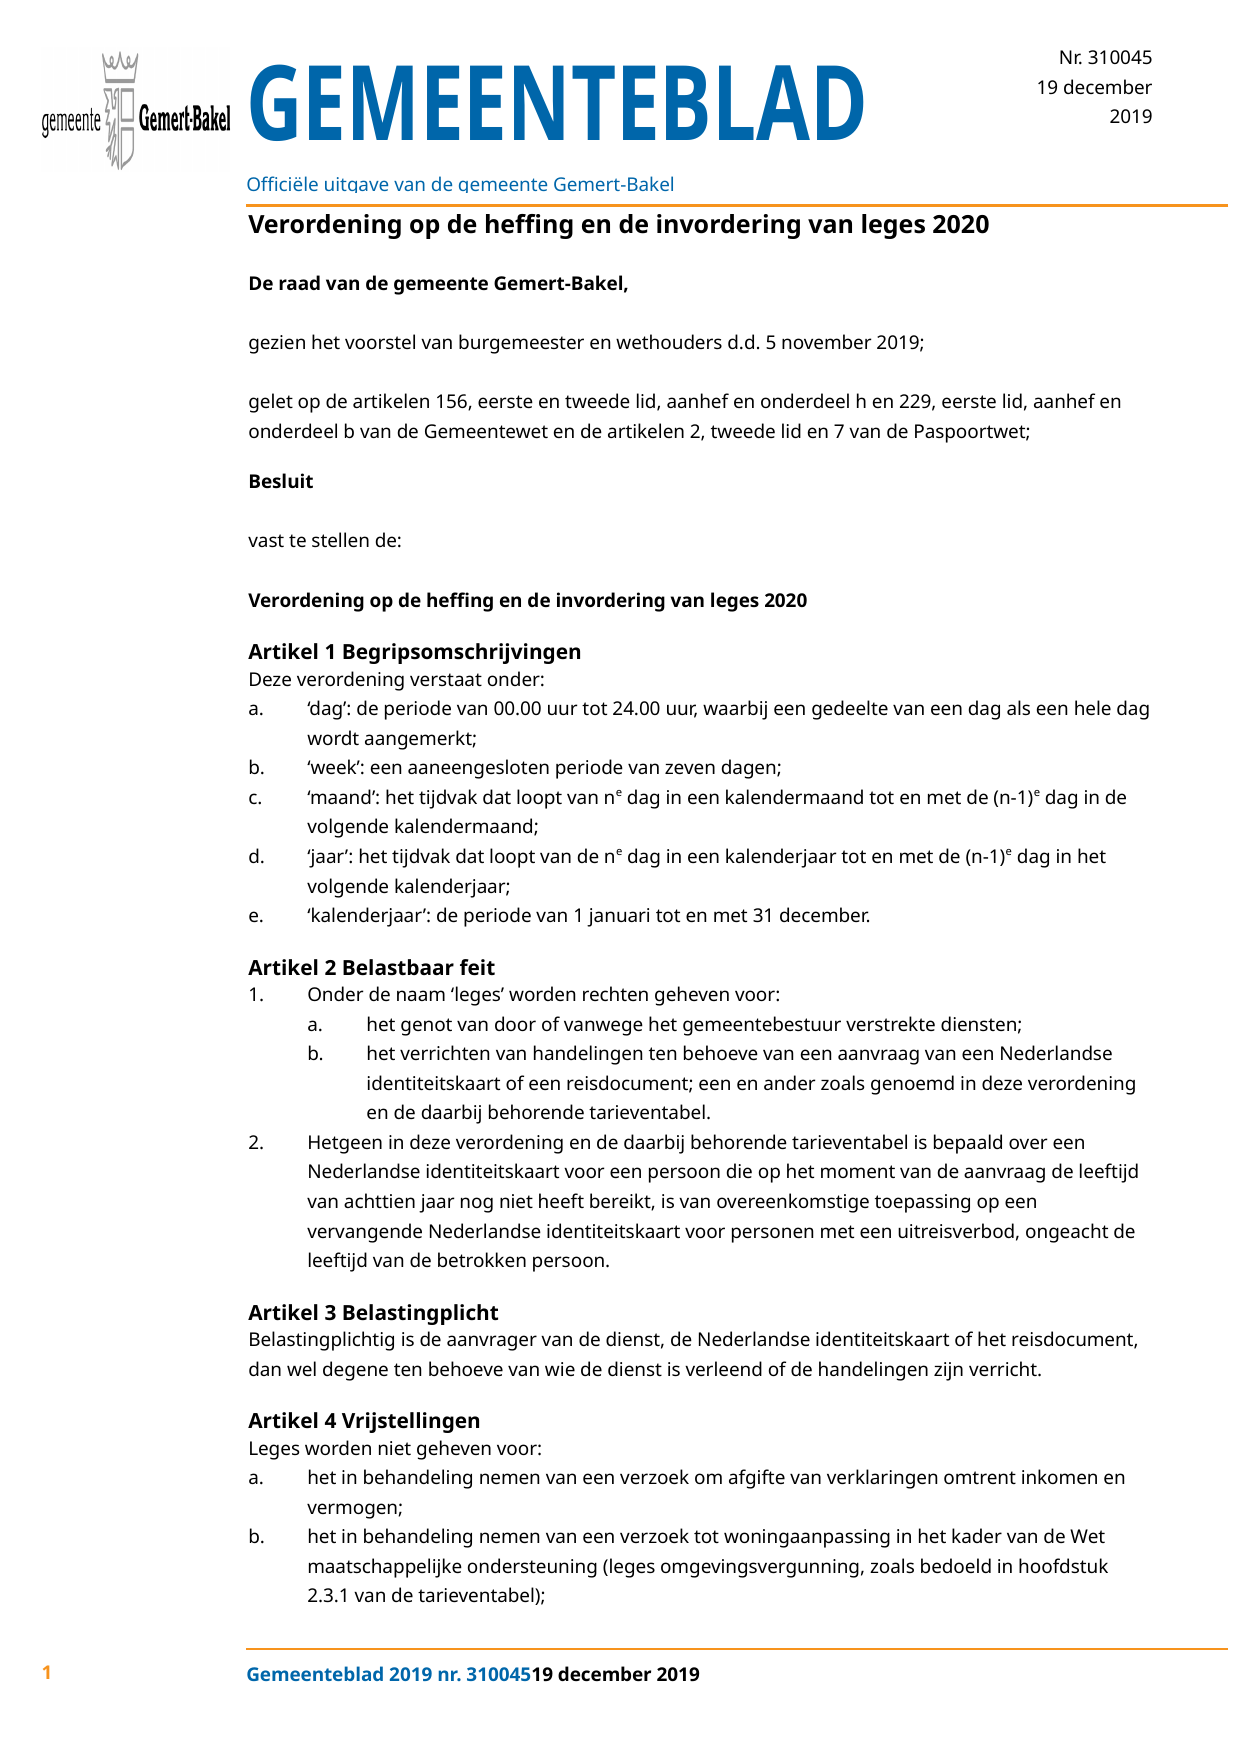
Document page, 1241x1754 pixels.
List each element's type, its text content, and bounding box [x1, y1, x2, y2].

text Deze verordening verstaat onder: [248, 666, 1152, 691]
list ‘jaar’: het tijdvak dat loopt van de ne dag in een kalenderjaar tot en met de (n-1)e dag in het volgende kalenderjaar; [248, 843, 1152, 898]
text Artikel 3 Belastingplicht [248, 1298, 1152, 1326]
text Artikel 1 Begripsomschrijvingen [248, 637, 1152, 666]
text Leges worden niet geheven voor: [248, 1435, 1152, 1461]
list ‘kalenderjaar’: de periode van 1 januari tot en met 31 december. [248, 902, 1152, 928]
text Verordening op de heffing en de invordering van leges 2020 [248, 207, 1152, 241]
list het genot van door of vanwege het gemeentebestuur verstrekte diensten; [307, 1011, 1152, 1037]
list het in behandeling nemen van een verzoek tot woningaanpassing in het kader van de Wet maatschappelijke ondersteuning (leges omgevingsvergunning, zoals bedoeld in hoofdstuk 2.3.1 van de tarieventabel); [248, 1523, 1152, 1608]
list ‘week’: een aaneengesloten periode van zeven dagen; [248, 754, 1152, 780]
text vast te stellen de: [248, 528, 1152, 553]
text gelet op de artikelen 156, eerste en tweede lid, aanhef en onderdeel h en 229, eerste lid, aanhef en onderdeel b van de Gemeentewet en de artikelen 2, tweede lid en 7 van de Paspoortwet; [248, 389, 1152, 444]
picture [41, 47, 231, 172]
text De raad van de gemeente Gemert-Bakel, [248, 270, 1152, 296]
list het in behandeling nemen van een verzoek om afgifte van verklaringen omtrent inkomen en vermogen; [248, 1464, 1152, 1520]
text Verordening op de heffing en de invordering van leges 2020 [248, 587, 1152, 613]
text Artikel 2 Belastbaar feit [248, 953, 1152, 981]
list Onder de naam ‘leges’ worden rechten geheven voor: [248, 981, 1152, 1007]
list ‘maand’: het tijdvak dat loopt van ne dag in een kalendermaand tot en met de (n-1)e dag in de volgende kalendermaand; [248, 784, 1152, 839]
list het verrichten van handelingen ten behoeve van een aanvraag van een Nederlandse identiteitskaart of een reisdocument; een en ander zoals genoemd in deze verordening en de daarbij behorende tarieventabel. [307, 1040, 1152, 1125]
list Hetgeen in deze verordening en de daarbij behorende tarieventabel is bepaald over een Nederlandse identiteitskaart voor een persoon die op het moment van de aanvraag de leeftijd van achttien jaar nog niet heeft bereikt, is van overeenkomstige toepassing op een vervangende Nederlandse identiteitskaart voor personen met een uitreisverbod, ongeacht de leeftijd van de betrokken persoon. [248, 1129, 1152, 1273]
text Besluit [248, 468, 1152, 494]
text gezien het voorstel van burgemeester en wethouders d.d. 5 november 2019; [248, 329, 1152, 355]
text Artikel 4 Vrijstellingen [248, 1406, 1152, 1435]
text Belastingplichtig is de aanvrager van de dienst, de Nederlandse identiteitskaart of het reisdocument, dan wel degene ten behoeve van wie de dienst is verleend of de handelingen zijn verricht. [248, 1326, 1152, 1382]
list ‘dag’: de periode van 00.00 uur tot 24.00 uur, waarbij een gedeelte van een dag als een hele dag wordt aangemerkt; [248, 695, 1152, 751]
